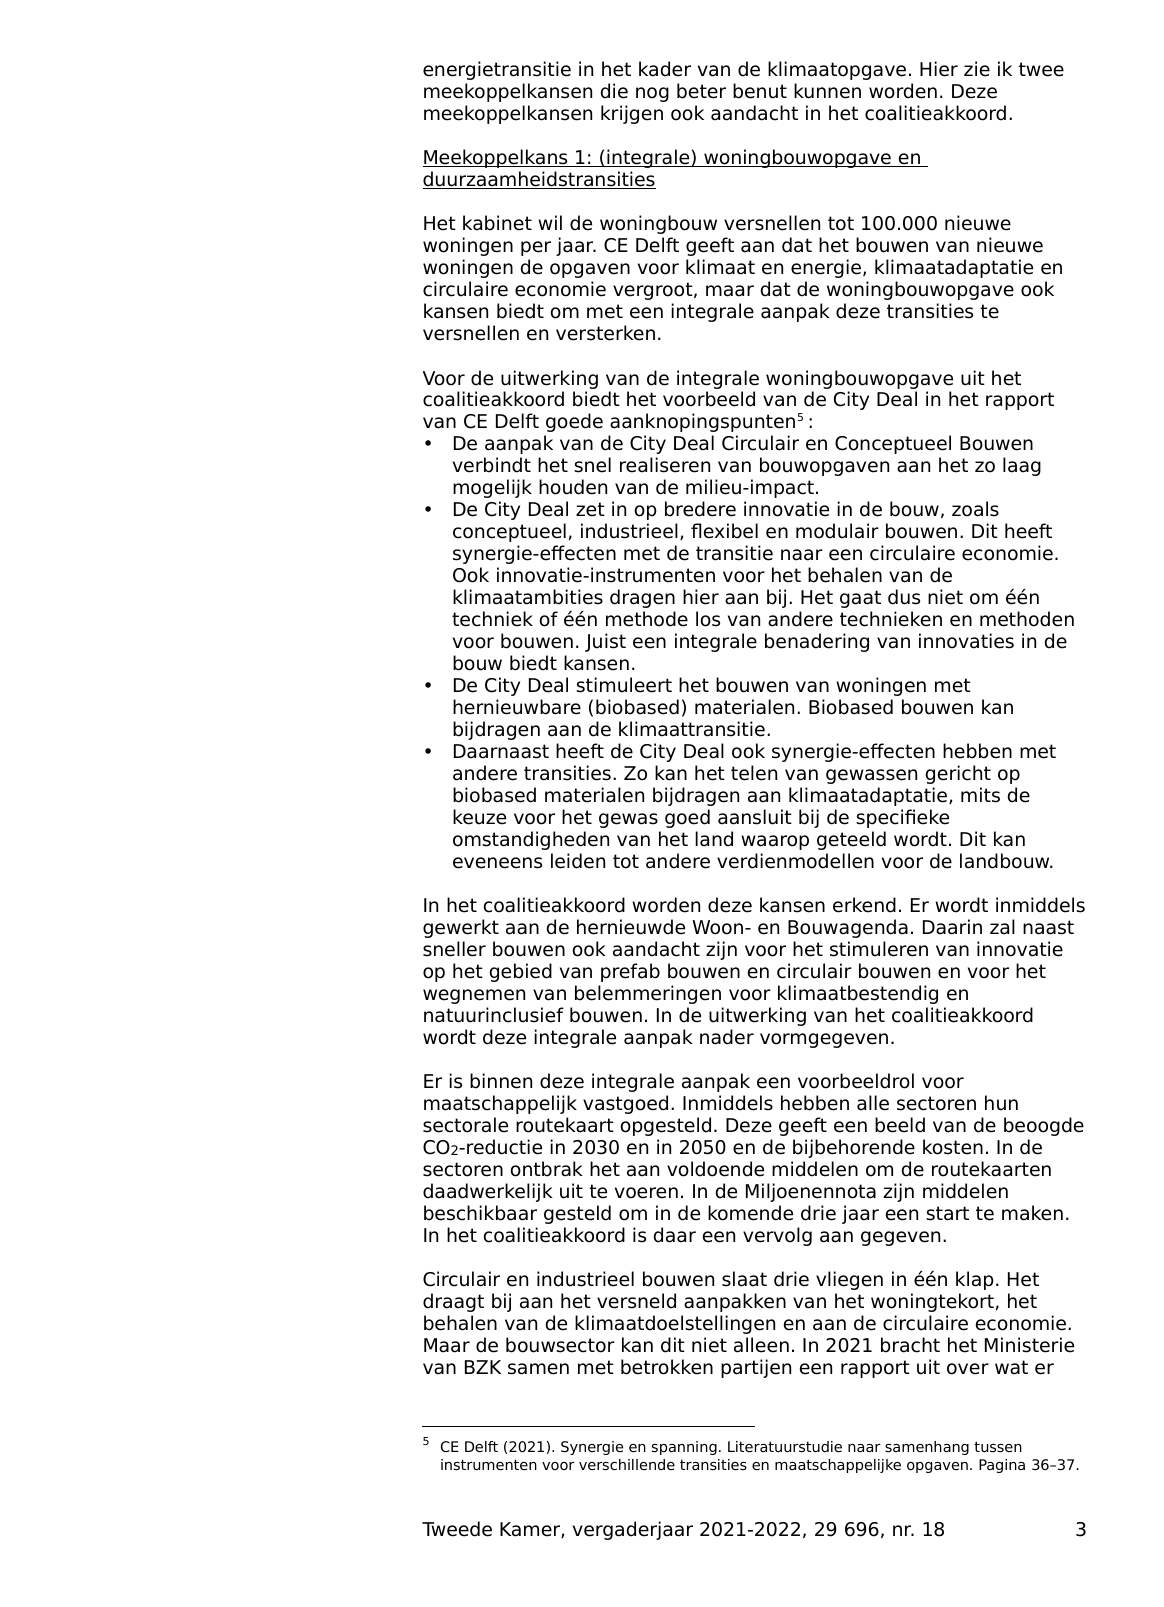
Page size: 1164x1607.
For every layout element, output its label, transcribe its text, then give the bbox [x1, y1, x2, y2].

text • De City Deal stimuleert het bouwen van woningen met hernieuwbare (biobased) materialen. Biobased bouwen kan bijdragen aan de klimaattransitie. [422, 675, 1087, 741]
text • De aanpak van de City Deal Circulair en Conceptueel Bouwen verbindt het snel realiseren van bouwopgaven aan het zo laag mogelijk houden van de milieu-impact. [422, 433, 1087, 499]
text In het coalitieakkoord worden deze kansen erkend. Er wordt inmiddels gewerkt aan de hernieuwde Woon- en Bouwagenda. Daarin zal naast sneller bouwen ook aandacht zijn voor het stimuleren van innovatie op het gebied van prefab bouwen en circulair bouwen en voor het wegnemen van belemmeringen voor klimaatbestendig en natuurinclusief bouwen. In de uitwerking van het coalitieakkoord wordt deze integrale aanpak nader vormgegeven. [422, 895, 1087, 1049]
text Voor de uitwerking van de integrale woningbouwopgave uit het coalitieakkoord biedt het voorbeeld van de City Deal in het rapport van CE Delft goede aanknopingspunten: [422, 367, 1087, 433]
text Er is binnen deze integrale aanpak een voorbeeldrol voor maatschappelijk vastgoed. Inmiddels hebben alle sectoren hun sectorale routekaart opgesteld. Deze geeft een beeld van de beoogde CO2-reductie in 2030 en in 2050 en de bijbehorende kosten. In de sectoren ontbrak het aan voldoende middelen om de routekaarten daadwerkelijk uit te voeren. In de Miljoenennota zijn middelen beschikbaar gesteld om in de komende drie jaar een start te maken. In het coalitieakkoord is daar een vervolg aan gegeven. [422, 1071, 1087, 1247]
text Circulair en industrieel bouwen slaat drie vliegen in één klap. Het draagt bij aan het versneld aanpakken van het woningtekort, het behalen van de klimaatdoelstellingen en aan de circulaire economie. Maar de bouwsector kan dit niet alleen. In 2021 bracht het Ministerie van BZK samen met betrokken partijen een rapport uit over wat er [422, 1269, 1087, 1379]
text CE Delft (2021). Synergie en spanning. Literatuurstudie naar samenhang tussen instrumenten voor verschillende transities en maatschappelijke opgaven. Pagina 36–37. [422, 1435, 1087, 1474]
text energietransitie in het kader van de klimaatopgave. Hier zie ik twee meekoppelkansen die nog beter benut kunnen worden. Deze meekoppelkansen krijgen ook aandacht in het coalitieakkoord. [422, 59, 1087, 125]
text Meekoppelkans 1: (integrale) woningbouwopgave en duurzaamheidstransities [422, 147, 1087, 191]
text • De City Deal zet in op bredere innovatie in de bouw, zoals conceptueel, industrieel, flexibel en modulair bouwen. Dit heeft synergie-effecten met de transitie naar een circulaire economie. Ook innovatie-instrumenten voor het behalen van de klimaatambities dragen hier aan bij. Het gaat dus niet om één techniek of één methode los van andere technieken en methoden voor bouwen. Juist een integrale benadering van innovaties in de bouw biedt kansen. [422, 499, 1087, 675]
text • Daarnaast heeft de City Deal ook synergie-effecten hebben met andere transities. Zo kan het telen van gewassen gericht op biobased materialen bijdragen aan klimaatadaptatie, mits de keuze voor het gewas goed aansluit bij de specifieke omstandigheden van het land waarop geteeld wordt. Dit kan eveneens leiden tot andere verdienmodellen voor de landbouw. [422, 741, 1087, 873]
text Het kabinet wil de woningbouw versnellen tot 100.000 nieuwe woningen per jaar. CE Delft geeft aan dat het bouwen van nieuwe woningen de opgaven voor klimaat en energie, klimaatadaptatie en circulaire economie vergroot, maar dat de woningbouwopgave ook kansen biedt om met een integrale aanpak deze transities te versnellen en versterken. [422, 213, 1087, 345]
